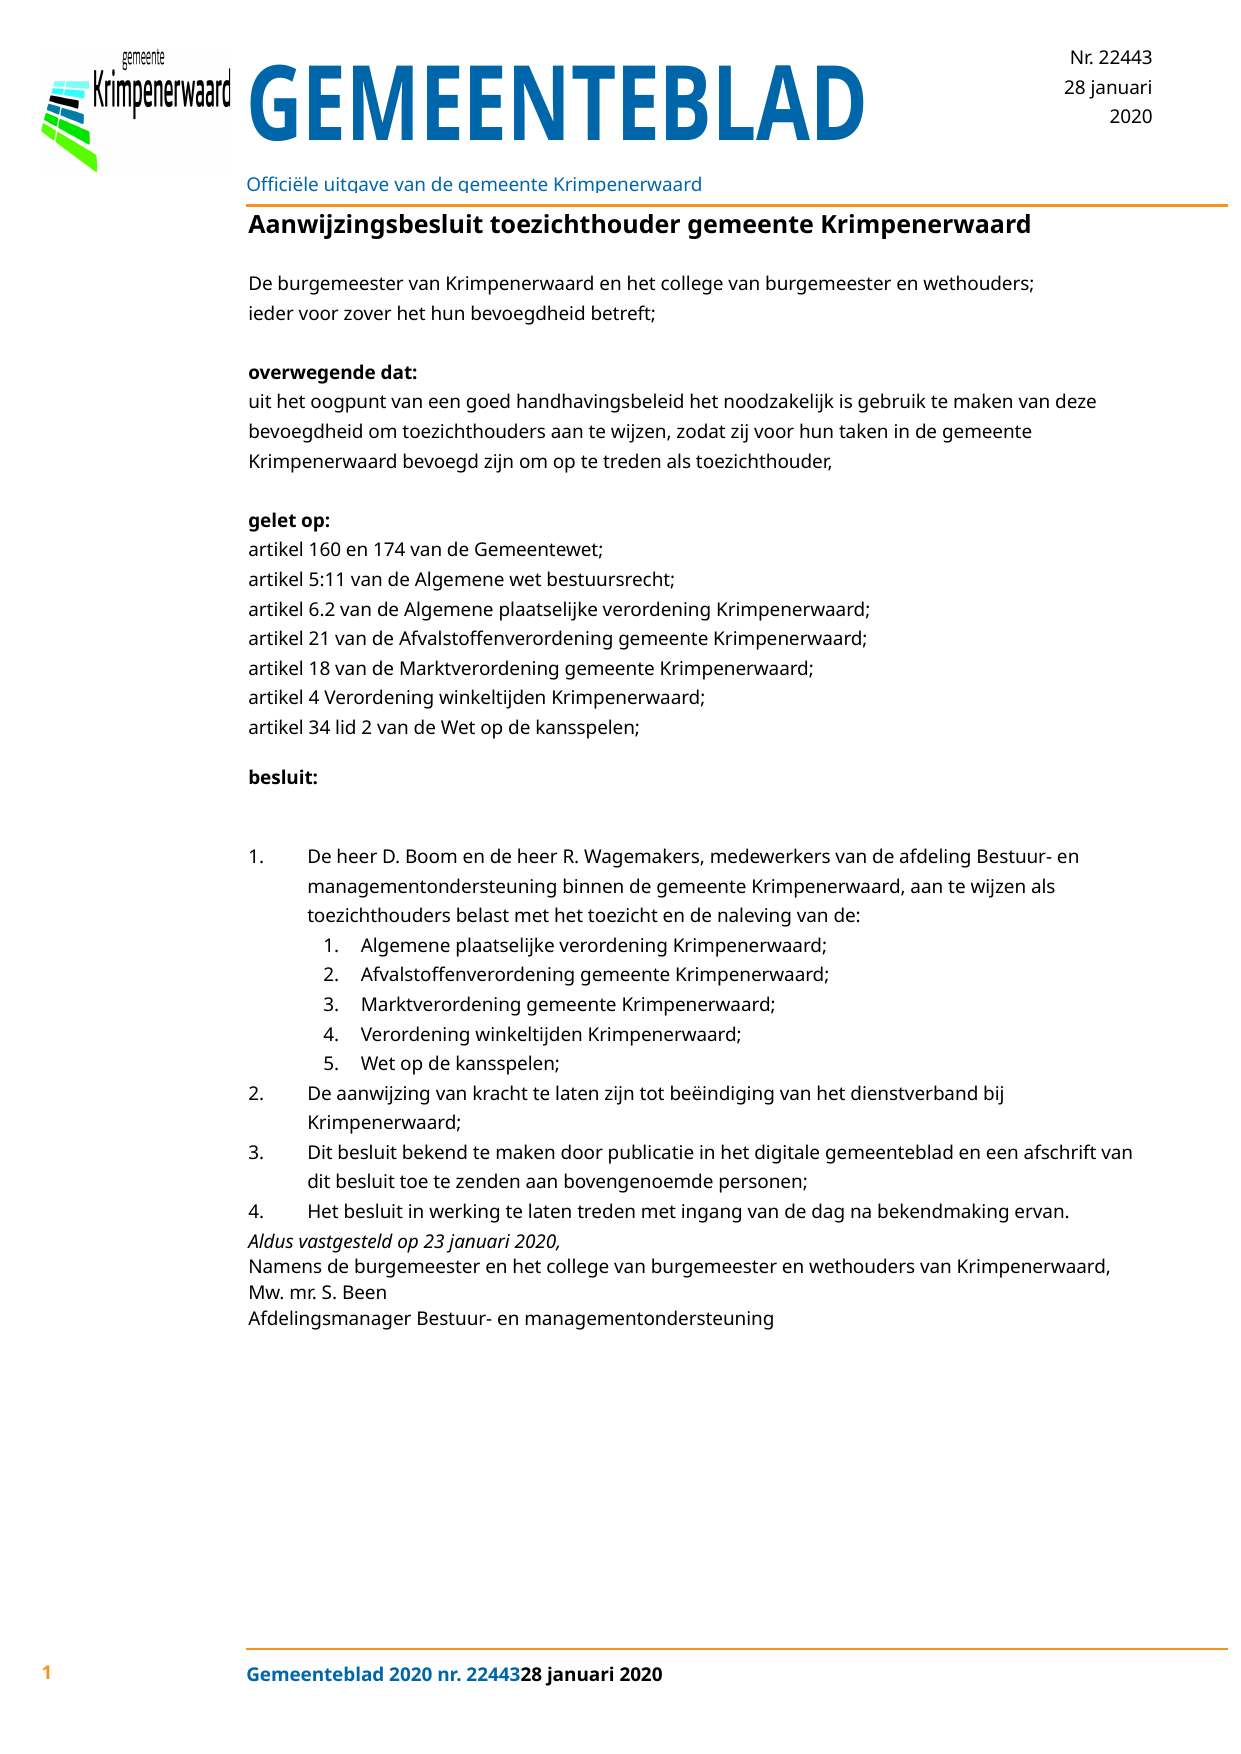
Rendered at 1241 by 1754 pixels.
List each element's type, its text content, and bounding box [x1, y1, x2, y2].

text artikel 160 en 174 van de Gemeentewet; [248, 537, 1152, 562]
text artikel 4 Verordening winkeltijden Krimpenerwaard; [248, 684, 1152, 710]
list Verordening winkeltijden Krimpenerwaard; [323, 1021, 1152, 1046]
list Het besluit in werking te laten treden met ingang van de dag na bekendmaking ervan. [248, 1198, 1152, 1224]
text Mw. mr. S. Been [248, 1279, 1152, 1305]
text artikel 21 van de Afvalstoffenverordening gemeente Krimpenerwaard; [248, 625, 1152, 651]
text Namens de burgemeester en het college van burgemeester en wethouders van Krimpenerwaard, [248, 1253, 1152, 1279]
text artikel 18 van de Marktverordening gemeente Krimpenerwaard; [248, 655, 1152, 681]
text De burgemeester van Krimpenerwaard en het college van burgemeester en wethouders; [248, 270, 1152, 296]
list De aanwijzing van kracht te laten zijn tot beëindiging van het dienstverband bij Krimpenerwaard; [248, 1080, 1152, 1135]
text artikel 34 lid 2 van de Wet op de kansspelen; [248, 714, 1152, 740]
text overwegende dat: [248, 359, 1152, 385]
text ieder voor zover het hun bevoegdheid betreft; [248, 300, 1152, 326]
list De heer D. Boom en de heer R. Wagemakers, medewerkers van de afdeling Bestuur- en managementondersteuning binnen de gemeente Krimpenerwaard, aan te wijzen als toezichthouders belast met het toezicht en de naleving van de: [248, 843, 1152, 928]
list Wet op de kansspelen; [323, 1050, 1152, 1076]
text uit het oogpunt van een goed handhavingsbeleid het noodzakelijk is gebruik te maken van deze bevoegdheid om toezichthouders aan te wijzen, zodat zij voor hun taken in de gemeente Krimpenerwaard bevoegd zijn om op te treden als toezichthouder, [248, 389, 1152, 473]
picture [41, 47, 231, 172]
text gelet op: [248, 507, 1152, 533]
list Afvalstoffenverordening gemeente Krimpenerwaard; [323, 962, 1152, 987]
text artikel 5:11 van de Algemene wet bestuursrecht; [248, 566, 1152, 592]
list Algemene plaatselijke verordening Krimpenerwaard; [323, 932, 1152, 958]
text besluit: [248, 764, 1152, 790]
text Aanwijzingsbesluit toezichthouder gemeente Krimpenerwaard [248, 207, 1152, 241]
list Dit besluit bekend te maken door publicatie in het digitale gemeenteblad en een afschrift van dit besluit toe te zenden aan bovengenoemde personen; [248, 1139, 1152, 1194]
list Marktverordening gemeente Krimpenerwaard; [323, 991, 1152, 1017]
text Aldus vastgesteld op 23 januari 2020, [248, 1228, 1152, 1253]
text artikel 6.2 van de Algemene plaatselijke verordening Krimpenerwaard; [248, 596, 1152, 621]
text Afdelingsmanager Bestuur- en managementondersteuning [248, 1305, 1152, 1331]
